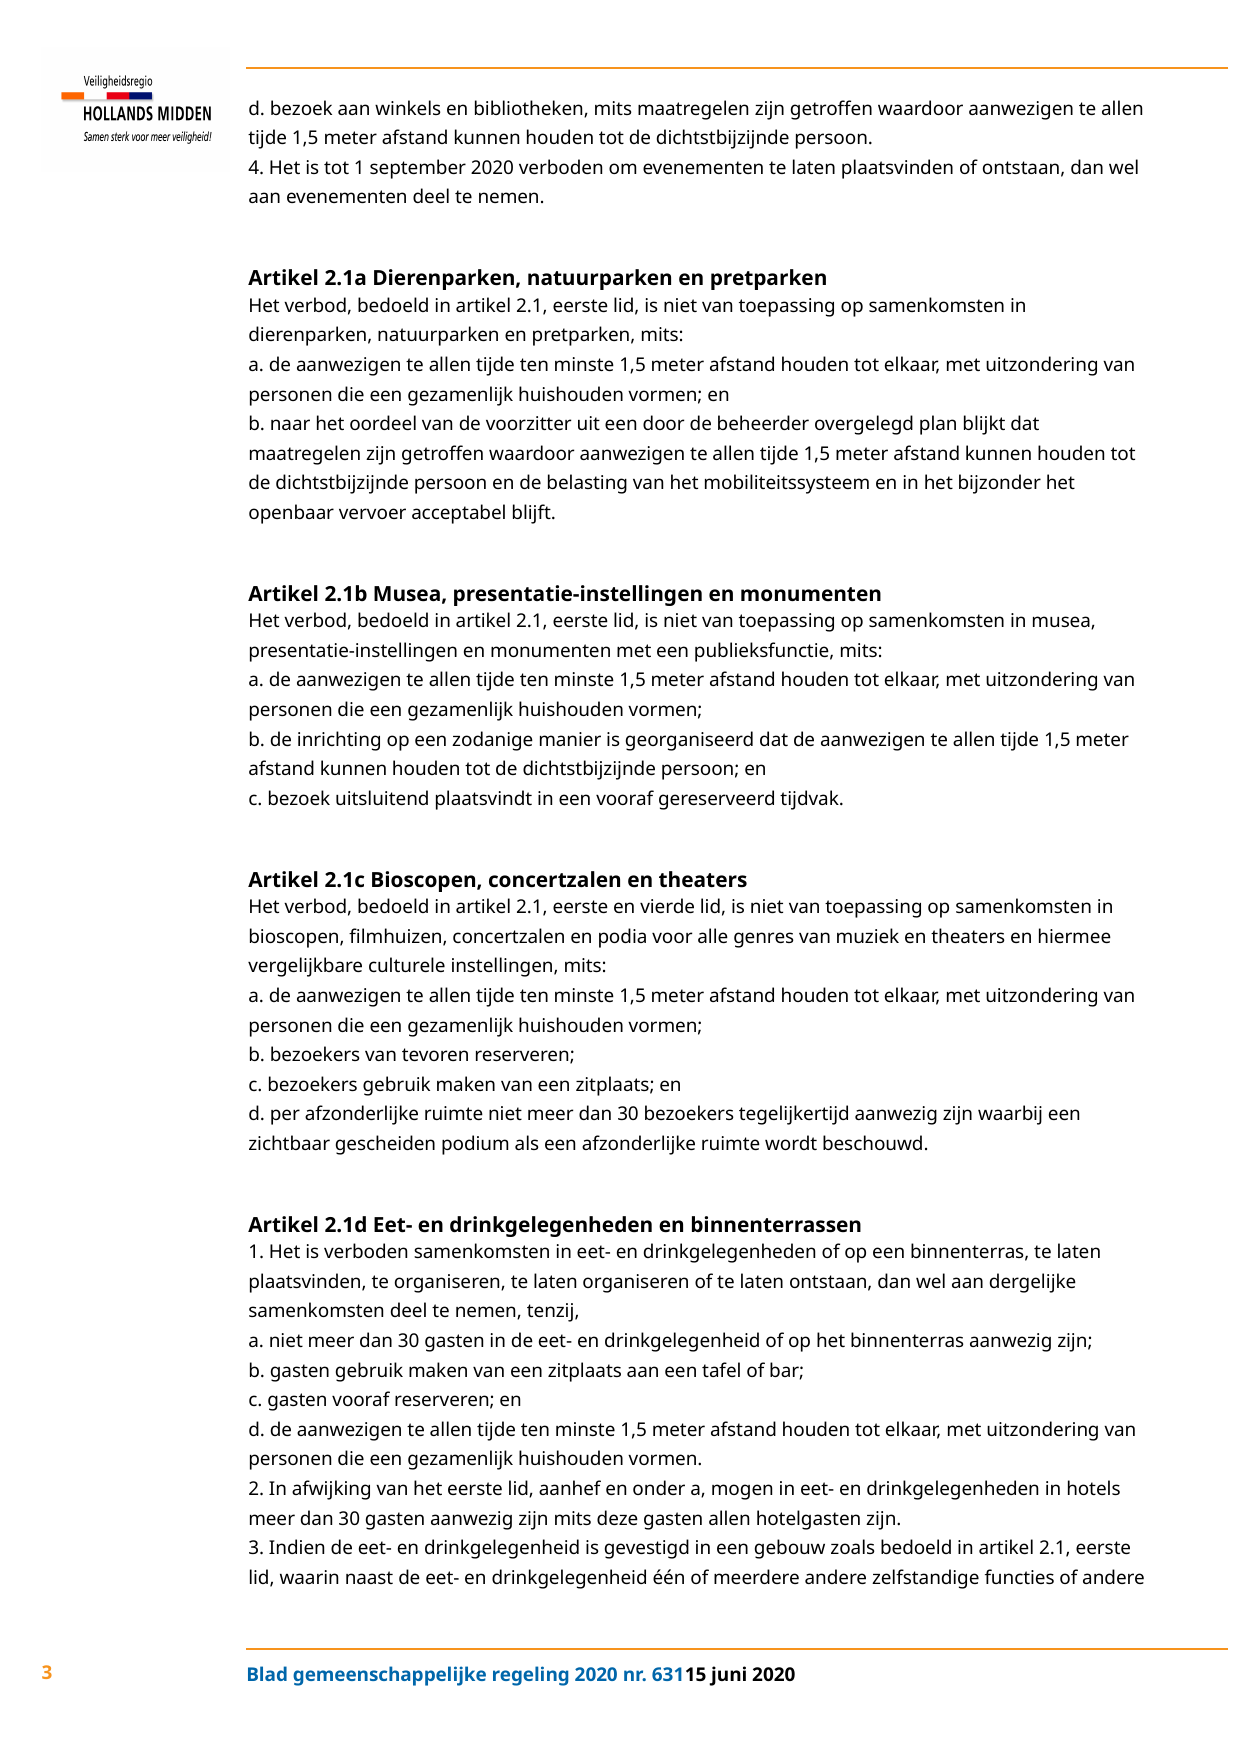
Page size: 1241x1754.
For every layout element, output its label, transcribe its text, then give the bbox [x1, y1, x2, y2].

text c. gasten vooraf reserveren; en [248, 1386, 1152, 1412]
text c. bezoek uitsluitend plaatsvindt in een vooraf gereserveerd tijdvak. [248, 785, 1152, 811]
text 4. Het is tot 1 september 2020 verboden om evenementen te laten plaatsvinden of ontstaan, dan wel aan evenementen deel te nemen. [248, 154, 1152, 209]
text b. naar het oordeel van de voorzitter uit een door de beheerder overgelegd plan blijkt dat maatregelen zijn getroffen waardoor aanwezigen te allen tijde 1,5 meter afstand kunnen houden tot de dichtstbijzijnde persoon en de belasting van het mobiliteitssysteem en in het bijzonder het openbaar vervoer acceptabel blijft. [248, 410, 1152, 525]
text Het verbod, bedoeld in artikel 2.1, eerste lid, is niet van toepassing op samenkomsten in musea, presentatie-instellingen en monumenten met een publieksfunctie, mits: [248, 607, 1152, 663]
text Artikel 2.1d Eet- en drinkgelegenheden en binnenterrassen [248, 1210, 1152, 1238]
text d. de aanwezigen te allen tijde ten minste 1,5 meter afstand houden tot elkaar, met uitzondering van personen die een gezamenlijk huishouden vormen. [248, 1416, 1152, 1471]
text Het verbod, bedoeld in artikel 2.1, eerste en vierde lid, is niet van toepassing op samenkomsten in bioscopen, filmhuizen, concertzalen en podia voor alle genres van muziek en theaters en hiermee vergelijkbare culturele instellingen, mits: [248, 893, 1152, 978]
text b. gasten gebruik maken van een zitplaats aan een tafel of bar; [248, 1357, 1152, 1383]
text a. niet meer dan 30 gasten in de eet- en drinkgelegenheid of op het binnenterras aanwezig zijn; [248, 1327, 1152, 1353]
text 1. Het is verboden samenkomsten in eet- en drinkgelegenheden of op een binnenterras, te laten plaatsvinden, te organiseren, te laten organiseren of te laten ontstaan, dan wel aan dergelijke samenkomsten deel te nemen, tenzij, [248, 1238, 1152, 1323]
text Artikel 2.1c Bioscopen, concertzalen en theaters [248, 865, 1152, 893]
text a. de aanwezigen te allen tijde ten minste 1,5 meter afstand houden tot elkaar, met uitzondering van personen die een gezamenlijk huishouden vormen; en [248, 351, 1152, 406]
text a. de aanwezigen te allen tijde ten minste 1,5 meter afstand houden tot elkaar, met uitzondering van personen die een gezamenlijk huishouden vormen; [248, 667, 1152, 722]
text a. de aanwezigen te allen tijde ten minste 1,5 meter afstand houden tot elkaar, met uitzondering van personen die een gezamenlijk huishouden vormen; [248, 982, 1152, 1037]
text d. bezoek aan winkels en bibliotheken, mits maatregelen zijn getroffen waardoor aanwezigen te allen tijde 1,5 meter afstand kunnen houden tot de dichtstbijzijnde persoon. [248, 95, 1152, 150]
picture [41, 47, 231, 172]
text c. bezoekers gebruik maken van een zitplaats; en [248, 1071, 1152, 1097]
text b. de inrichting op een zodanige manier is georganiseerd dat de aanwezigen te allen tijde 1,5 meter afstand kunnen houden tot de dichtstbijzijnde persoon; en [248, 726, 1152, 781]
text Artikel 2.1b Musea, presentatie-instellingen en monumenten [248, 579, 1152, 607]
text 3. Indien de eet- en drinkgelegenheid is gevestigd in een gebouw zoals bedoeld in artikel 2.1, eerste lid, waarin naast de eet- en drinkgelegenheid één of meerdere andere zelfstandige functies of andere [248, 1534, 1152, 1590]
text b. bezoekers van tevoren reserveren; [248, 1041, 1152, 1067]
text Artikel 2.1a Dierenparken, natuurparken en pretparken [248, 263, 1152, 292]
text d. per afzonderlijke ruimte niet meer dan 30 bezoekers tegelijkertijd aanwezig zijn waarbij een zichtbaar gescheiden podium als een afzonderlijke ruimte wordt beschouwd. [248, 1101, 1152, 1156]
text 2. In afwijking van het eerste lid, aanhef en onder a, mogen in eet- en drinkgelegenheden in hotels meer dan 30 gasten aanwezig zijn mits deze gasten allen hotelgasten zijn. [248, 1475, 1152, 1531]
text Het verbod, bedoeld in artikel 2.1, eerste lid, is niet van toepassing op samenkomsten in dierenparken, natuurparken en pretparken, mits: [248, 292, 1152, 347]
